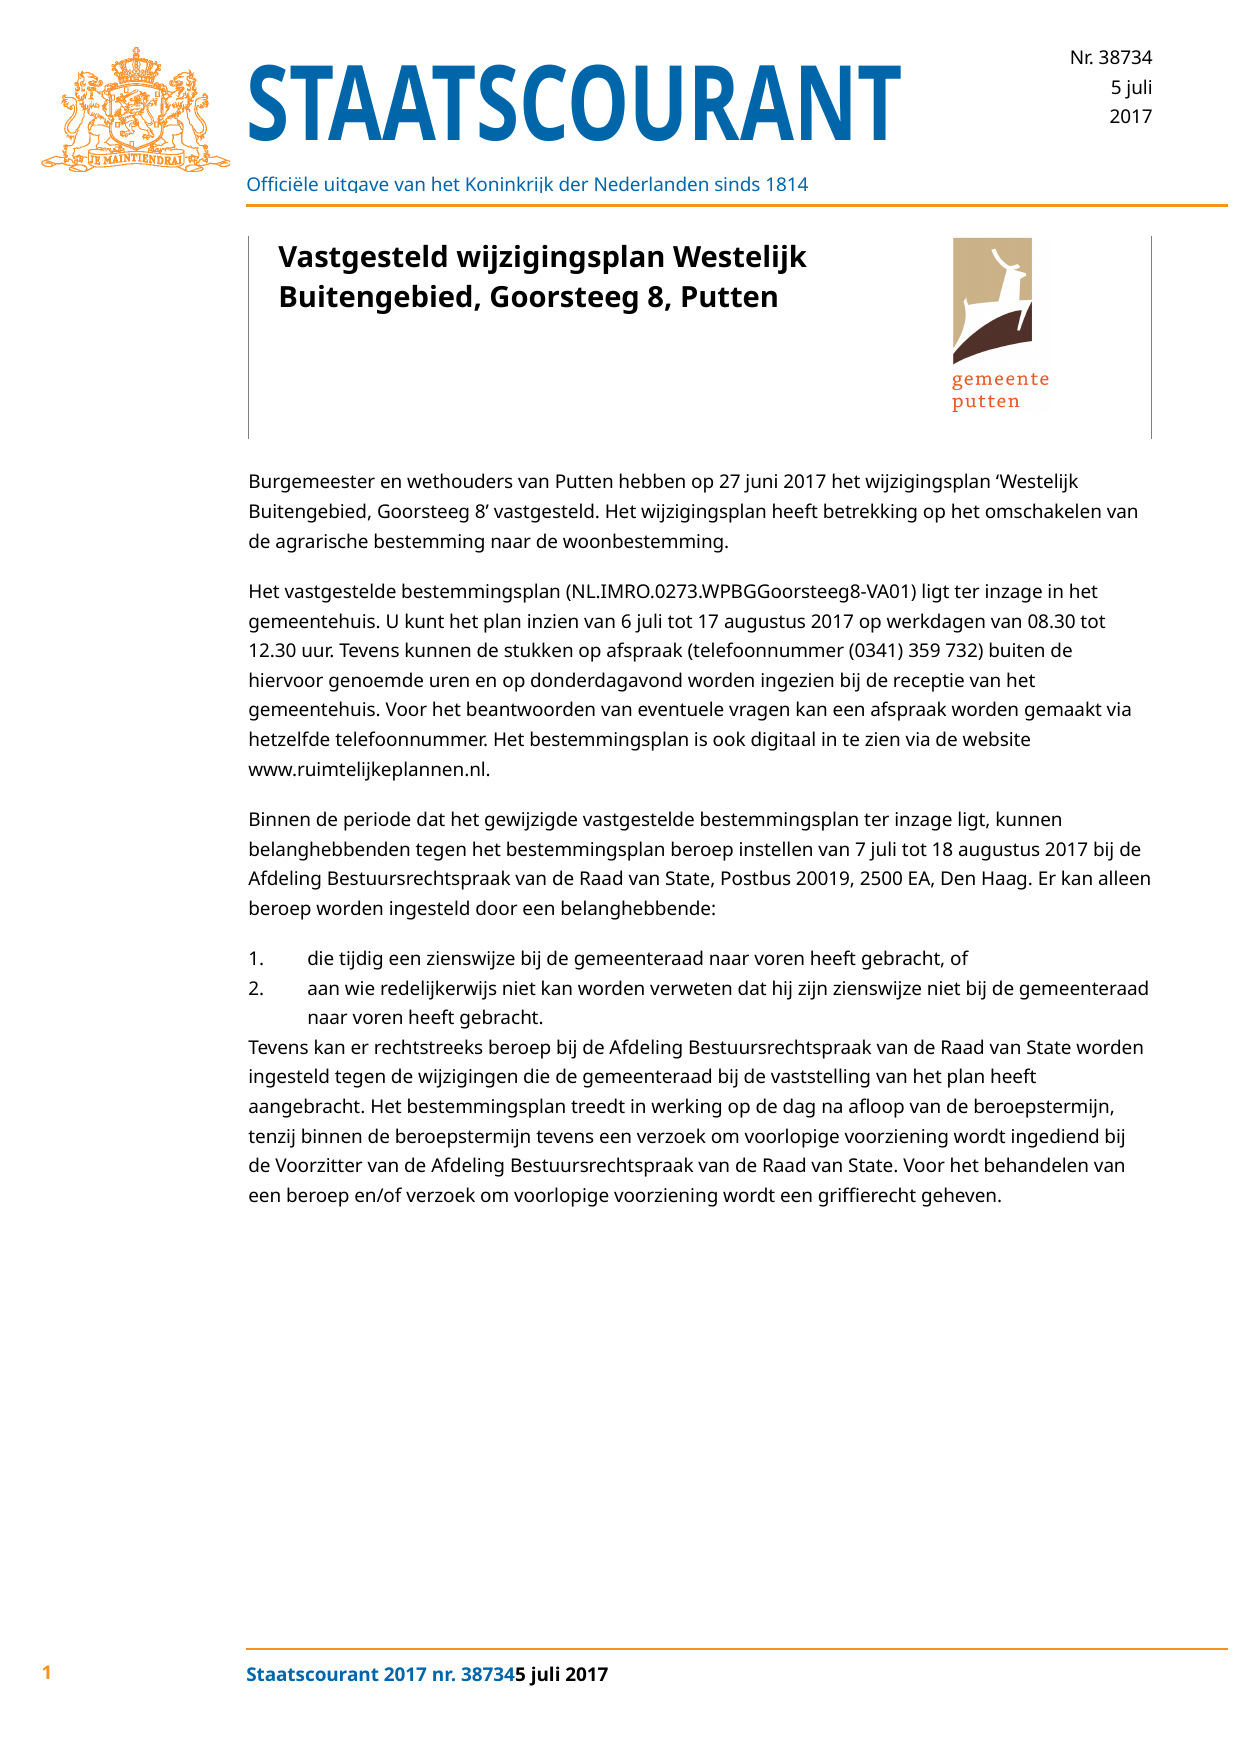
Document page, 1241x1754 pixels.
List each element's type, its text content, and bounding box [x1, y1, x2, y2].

table_header Vastgesteld wijzigingsplan Westelijk Buitengebied, Goorsteeg 8, Putten [249, 236, 850, 439]
text Het vastgestelde bestemmingsplan (NL.IMRO.0273.WPBGGoorsteeg8-VA01) ligt ter inzage in het gemeentehuis. U kunt het plan inzien van 6 juli tot 17 augustus 2017 op werkdagen van 08.30 tot 12.30 uur. Tevens kunnen de stukken op afspraak (telefoonnummer (0341) 359 732) buiten de hiervoor genoemde uren en op donderdagavond worden ingezien bij de receptie van het gemeentehuis. Voor het beantwoorden van eventuele vragen kan een afspraak worden gemaakt via hetzelfde telefoonnummer. Het bestemmingsplan is ook digitaal in te zien via de website www.ruimtelijkeplannen.nl. [248, 578, 1152, 781]
picture [951, 236, 1050, 414]
table_header [850, 414, 1151, 439]
list die tijdig een zienswijze bij de gemeenteraad naar voren heeft gebracht, of [248, 945, 1152, 971]
table_header [850, 236, 951, 413]
table_header [1050, 236, 1151, 413]
text Binnen de periode dat het gewijzigde vastgestelde bestemmingsplan ter inzage ligt, kunnen belanghebbenden tegen het bestemmingsplan beroep instellen van 7 juli tot 18 augustus 2017 bij de Afdeling Bestuursrechtspraak van de Raad van State, Postbus 20019, 2500 EA, Den Haag. Er kan alleen beroep worden ingesteld door een belanghebbende: [248, 806, 1152, 921]
text Burgemeester en wethouders van Putten hebben op 27 juni 2017 het wijzigingsplan ‘Westelijk Buitengebied, Goorsteeg 8’ vastgesteld. Het wijzigingsplan heeft betrekking op het omschakelen van de agrarische bestemming naar de woonbestemming. [248, 469, 1152, 553]
list aan wie redelijkerwijs niet kan worden verweten dat hij zijn zienswijze niet bij de gemeenteraad naar voren heeft gebracht. [248, 975, 1152, 1030]
picture [41, 47, 231, 172]
text Tevens kan er rechtstreeks beroep bij de Afdeling Bestuursrechtspraak van de Raad van State worden ingesteld tegen de wijzigingen die de gemeenteraad bij de vaststelling van het plan heeft aangebracht. Het bestemmingsplan treedt in werking op de dag na afloop van de beroepstermijn, tenzij binnen de beroepstermijn tevens een verzoek om voorlopige voorziening wordt ingediend bij de Voorzitter van de Afdeling Bestuursrechtspraak van de Raad van State. Voor het behandelen van een beroep en/of verzoek om voorlopige voorziening wordt een griffierecht geheven. [248, 1034, 1152, 1208]
